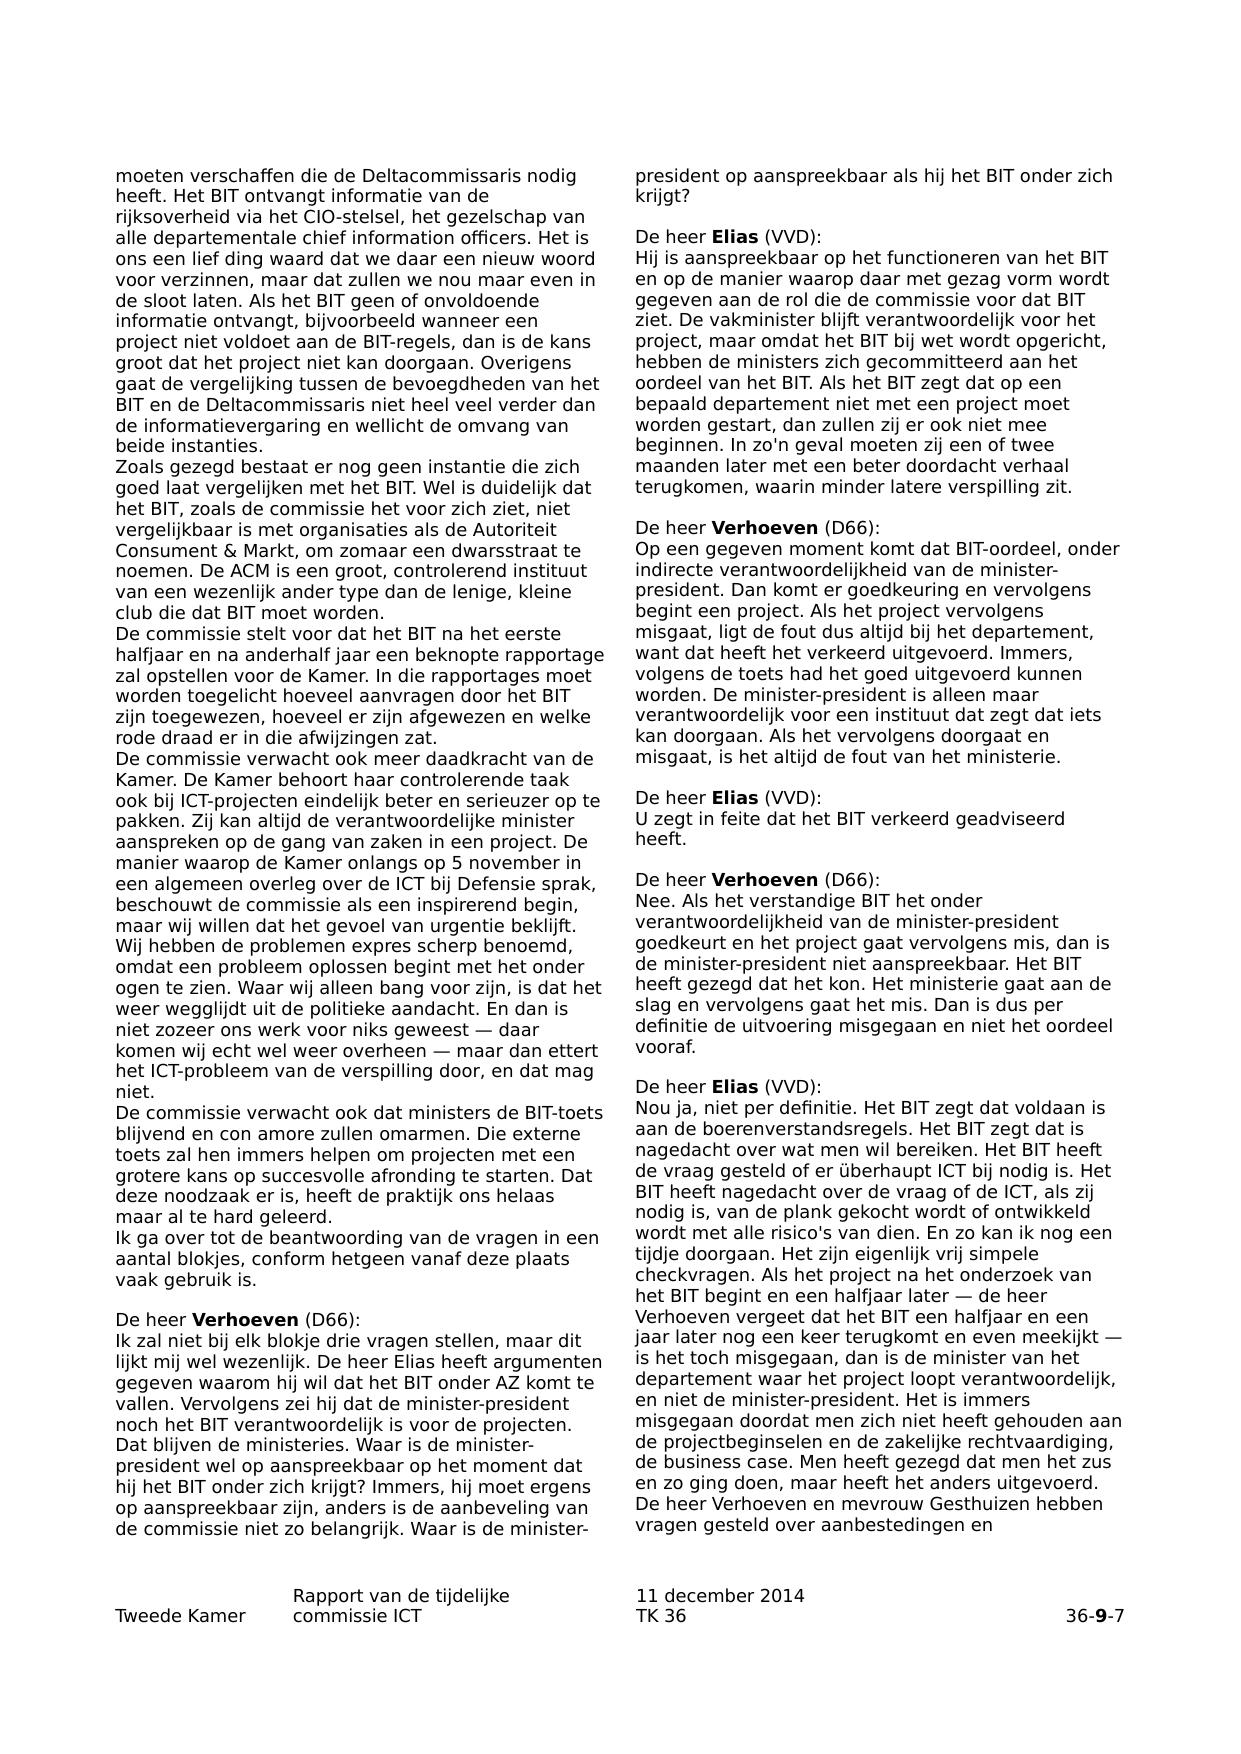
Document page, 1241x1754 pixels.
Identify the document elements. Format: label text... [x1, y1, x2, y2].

text Nou ja, niet per definitie. Het BIT zegt dat voldaan is aan de boerenverstandsregels. Het BIT zegt dat is nagedacht over wat men wil bereiken. Het BIT heeft de vraag gesteld of er überhaupt ICT bij nodig is. Het BIT heeft nagedacht over de vraag of de ICT, als zij nodig is, van de plank gekocht wordt of ontwikkeld wordt met alle risico's van dien. En zo kan ik nog een tijdje doorgaan. Het zijn eigenlijk vrij simpele checkvragen. Als het project na het onderzoek van het BIT begint en een halfjaar later — de heer Verhoeven vergeet dat het BIT een halfjaar en een jaar later nog een keer terugkomt en even meekijkt — is het toch misgegaan, dan is de minister van het departement waar het project loopt verantwoordelijk, en niet de minister-president. Het is immers misgegaan doordat men zich niet heeft gehouden aan de projectbeginselen en de zakelijke rechtvaardiging, de business case. Men heeft gezegd dat men het zus en zo ging doen, maar heeft het anders uitgevoerd. [635, 1098, 1125, 1494]
text De heer Verhoeven (D66): [635, 870, 1125, 891]
text De heer Verhoeven (D66): [635, 518, 1125, 538]
text De commissie verwacht ook meer daadkracht van de Kamer. De Kamer behoort haar controlerende taak ook bij ICT-projecten eindelijk beter en serieuzer op te pakken. Zij kan altijd de verantwoordelijke minister aanspreken op de gang van zaken in een project. De manier waarop de Kamer onlangs op 5 november in een algemeen overleg over de ICT bij Defensie sprak, beschouwt de commissie als een inspirerend begin, maar wij willen dat het gevoel van urgentie beklijft. Wij hebben de problemen expres scherp benoemd, omdat een probleem oplossen begint met het onder ogen te zien. Waar wij alleen bang voor zijn, is dat het weer wegglijdt uit de politieke aandacht. En dan is niet zozeer ons werk voor niks geweest — daar komen wij echt wel weer overheen — maar dan ettert het ICT-probleem van de verspilling door, en dat mag niet. [115, 749, 605, 1103]
text De heer Elias (VVD): [635, 788, 1125, 808]
text De commissie stelt voor dat het BIT na het eerste halfjaar en na anderhalf jaar een beknopte rapportage zal opstellen voor de Kamer. In die rapportages moet worden toegelicht hoeveel aanvragen door het BIT zijn toegewezen, hoeveel er zijn afgewezen en welke rode draad er in die afwijzingen zat. [115, 624, 605, 749]
text De heer Elias (VVD): [635, 227, 1125, 248]
text De heer Elias (VVD): [635, 1077, 1125, 1098]
text De heer Verhoeven (D66): [115, 1310, 605, 1331]
text Zoals gezegd bestaat er nog geen instantie die zich goed laat vergelijken met het BIT. Wel is duidelijk dat het BIT, zoals de commissie het voor zich ziet, niet vergelijkbaar is met organisaties als de Autoriteit Consument & Markt, om zomaar een dwarsstraat te noemen. De ACM is een groot, controlerend instituut van een wezenlijk ander type dan de lenige, kleine club die dat BIT moet worden. [115, 457, 605, 624]
text moeten verschaffen die de Deltacommissaris nodig heeft. Het BIT ontvangt informatie van de rijksoverheid via het CIO-stelsel, het gezelschap van alle departementale chief information officers. Het is ons een lief ding waard dat we daar een nieuw woord voor verzinnen, maar dat zullen we nou maar even in de sloot laten. Als het BIT geen of onvoldoende informatie ontvangt, bijvoorbeeld wanneer een project niet voldoet aan de BIT-regels, dan is de kans groot dat het project niet kan doorgaan. Overigens gaat de vergelijking tussen de bevoegdheden van het BIT en de Deltacommissaris niet heel veel verder dan de informatievergaring en wellicht de omvang van beide instanties. [115, 165, 605, 457]
text U zegt in feite dat het BIT verkeerd geadviseerd heeft. [635, 808, 1125, 850]
text Nee. Als het verstandige BIT het onder verantwoordelijkheid van de minister-president goedkeurt en het project gaat vervolgens mis, dan is de minister-president niet aanspreekbaar. Het BIT heeft gezegd dat het kon. Het ministerie gaat aan de slag en vervolgens gaat het mis. Dan is dus per definitie de uitvoering misgegaan en niet het oordeel vooraf. [635, 891, 1125, 1057]
text Ik ga over tot de beantwoording van de vragen in een aantal blokjes, conform hetgeen vanaf deze plaats vaak gebruik is. [115, 1228, 605, 1290]
text Op een gegeven moment komt dat BIT-oordeel, onder indirecte verantwoordelijkheid van de minister-president. Dan komt er goedkeuring en vervolgens begint een project. Als het project vervolgens misgaat, ligt de fout dus altijd bij het departement, want dat heeft het verkeerd uitgevoerd. Immers, volgens de toets had het goed uitgevoerd kunnen worden. De minister-president is alleen maar verantwoordelijk voor een instituut dat zegt dat iets kan doorgaan. Als het vervolgens doorgaat en misgaat, is het altijd de fout van het ministerie. [635, 538, 1125, 768]
text Ik zal niet bij elk blokje drie vragen stellen, maar dit lijkt mij wel wezenlijk. De heer Elias heeft argumenten gegeven waarom hij wil dat het BIT onder AZ komt te vallen. Vervolgens zei hij dat de minister-president noch het BIT verantwoordelijk is voor de projecten. Dat blijven de ministeries. Waar is de minister-president wel op aanspreekbaar op het moment dat hij het BIT onder zich krijgt? Immers, hij moet ergens op aanspreekbaar zijn, anders is de aanbeveling van de commissie niet zo belangrijk. Waar is de minister- [115, 1331, 605, 1539]
text De commissie verwacht ook dat ministers de BIT-toets blijvend en con amore zullen omarmen. Die externe toets zal hen immers helpen om projecten met een grotere kans op succesvolle afronding te starten. Dat deze noodzaak er is, heeft de praktijk ons helaas maar al te hard geleerd. [115, 1103, 605, 1228]
text Hij is aanspreekbaar op het functioneren van het BIT en op de manier waarop daar met gezag vorm wordt gegeven aan de rol die de commissie voor dat BIT ziet. De vakminister blijft verantwoordelijk voor het project, maar omdat het BIT bij wet wordt opgericht, hebben de ministers zich gecommitteerd aan het oordeel van het BIT. Als het BIT zegt dat op een bepaald departement niet met een project moet worden gestart, dan zullen zij er ook niet mee beginnen. In zo'n geval moeten zij een of twee maanden later met een beter doordacht verhaal terugkomen, waarin minder latere verspilling zit. [635, 248, 1125, 498]
text president op aanspreekbaar als hij het BIT onder zich krijgt? [635, 165, 1125, 207]
text De heer Verhoeven en mevrouw Gesthuizen hebben vragen gesteld over aanbestedingen en [635, 1494, 1125, 1536]
